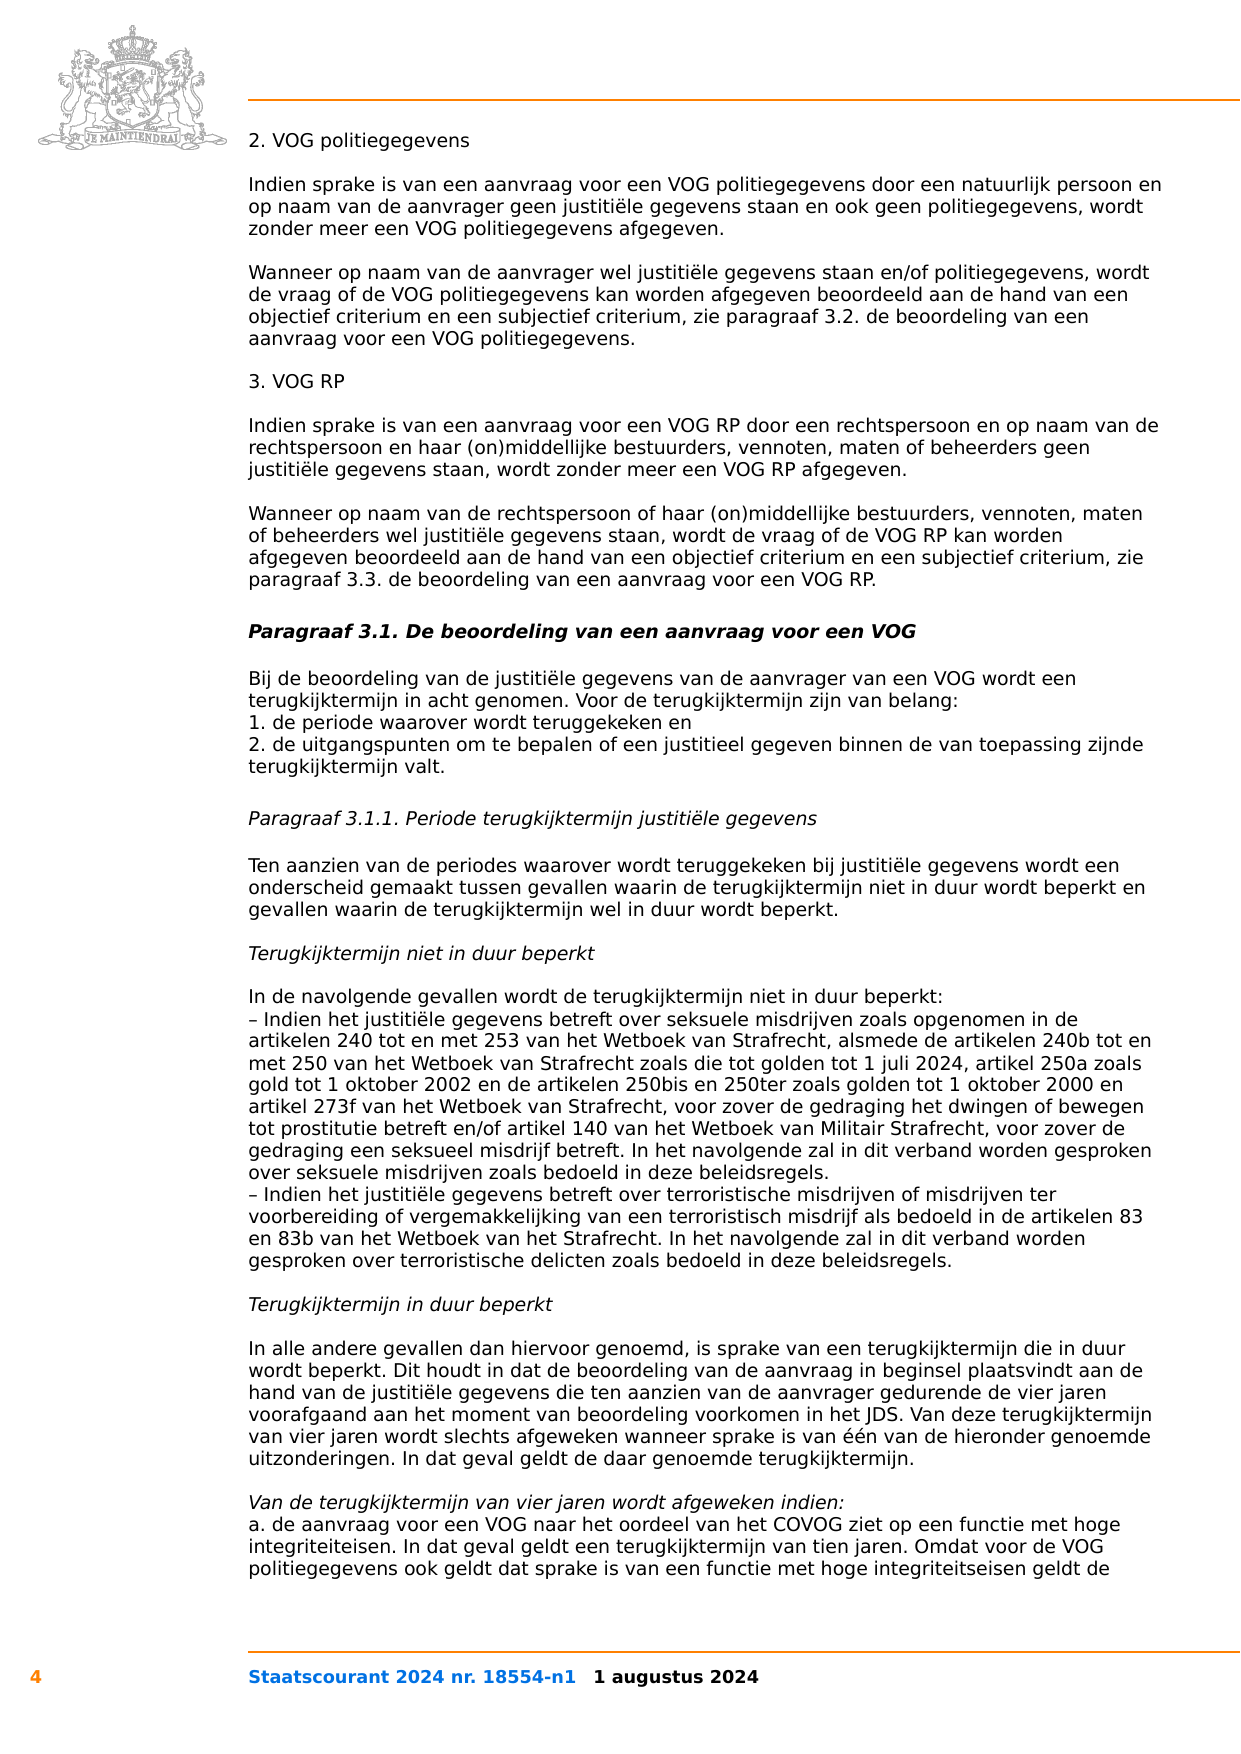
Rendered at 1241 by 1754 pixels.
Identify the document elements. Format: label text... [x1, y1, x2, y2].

text Wanneer op naam van de aanvrager wel justitiële gegevens staan en/of politiegegevens, wordt de vraag of de VOG politiegegevens kan worden afgegeven beoordeeld aan de hand van een objectief criterium en een subjectief criterium, zie paragraaf 3.2. de beoordeling van een aanvraag voor een VOG politiegegevens. [248, 262, 1163, 349]
text Bij de beoordeling van de justitiële gegevens van de aanvrager van een VOG wordt een terugkijktermijn in acht genomen. Voor de terugkijktermijn zijn van belang: [248, 668, 1163, 712]
text In alle andere gevallen dan hiervoor genoemd, is sprake van een terugkijktermijn die in duur wordt beperkt. Dit houdt in dat de beoordeling van de aanvraag in beginsel plaatsvindt aan de hand van de justitiële gegevens die ten aanzien van de aanvrager gedurende de vier jaren voorafgaand aan het moment van beoordeling voorkomen in het JDS. Van deze terugkijktermijn van vier jaren wordt slechts afgeweken wanneer sprake is van één van de hieronder genoemde uitzonderingen. In dat geval geldt de daar genoemde terugkijktermijn. [248, 1338, 1163, 1470]
text In de navolgende gevallen wordt de terugkijktermijn niet in duur beperkt: [248, 986, 1163, 1008]
subtitle Paragraaf 3.1.1. Periode terugkijktermijn justitiële gegevens [248, 808, 1163, 830]
text – Indien het justitiële gegevens betreft over seksuele misdrijven zoals opgenomen in de artikelen 240 tot en met 253 van het Wetboek van Strafrecht, alsmede de artikelen 240b tot en met 250 van het Wetboek van Strafrecht zoals die tot golden tot 1 juli 2024, artikel 250a zoals gold tot 1 oktober 2002 en de artikelen 250bis en 250ter zoals golden tot 1 oktober 2000 en artikel 273f van het Wetboek van Strafrecht, voor zover de gedraging het dwingen of bewegen tot prostitutie betreft en/of artikel 140 van het Wetboek van Militair Strafrecht, voor zover de gedraging een seksueel misdrijf betreft. In het navolgende zal in dit verband worden gesproken over seksuele misdrijven zoals bedoeld in deze beleidsregels. [248, 1008, 1163, 1184]
subtitle 2. VOG politiegegevens [248, 130, 1163, 152]
text Ten aanzien van de periodes waarover wordt teruggekeken bij justitiële gegevens wordt een onderscheid gemaakt tussen gevallen waarin de terugkijktermijn niet in duur wordt beperkt en gevallen waarin de terugkijktermijn wel in duur wordt beperkt. [248, 855, 1163, 921]
subtitle Terugkijktermijn niet in duur beperkt [248, 943, 1163, 964]
text 2. de uitgangspunten om te bepalen of een justitieel gegeven binnen de van toepassing zijnde terugkijktermijn valt. [248, 734, 1163, 778]
text Indien sprake is van een aanvraag voor een VOG RP door een rechtspersoon en op naam van de rechtspersoon en haar (on)middellijke bestuurders, vennoten, maten of beheerders geen justitiële gegevens staan, wordt zonder meer een VOG RP afgegeven. [248, 415, 1163, 481]
subtitle 3. VOG RP [248, 371, 1163, 393]
text Van de terugkijktermijn van vier jaren wordt afgeweken indien: [248, 1492, 1163, 1514]
text Wanneer op naam van de rechtspersoon of haar (on)middellijke bestuurders, vennoten, maten of beheerders wel justitiële gegevens staan, wordt de vraag of de VOG RP kan worden afgegeven beoordeeld aan de hand van een objectief criterium en een subjectief criterium, zie paragraaf 3.3. de beoordeling van een aanvraag voor een VOG RP. [248, 503, 1163, 591]
subtitle Terugkijktermijn in duur beperkt [248, 1294, 1163, 1316]
text 1. de periode waarover wordt teruggekeken en [248, 712, 1163, 734]
text a. de aanvraag voor een VOG naar het oordeel van het COVOG ziet op een functie met hoge integriteiteisen. In dat geval geldt een terugkijktermijn van tien jaren. Omdat voor de VOG politiegegevens ook geldt dat sprake is van een functie met hoge integriteitseisen geldt de [248, 1514, 1163, 1579]
text – Indien het justitiële gegevens betreft over terroristische misdrijven of misdrijven ter voorbereiding of vergemakkelijking van een terroristisch misdrijf als bedoeld in de artikelen 83 en 83b van het Wetboek van het Strafrecht. In het navolgende zal in dit verband worden gesproken over terroristische delicten zoals bedoeld in deze beleidsregels. [248, 1184, 1163, 1272]
subtitle Paragraaf 3.1. De beoordeling van een aanvraag voor een VOG [248, 621, 1163, 643]
picture [38, 25, 227, 150]
text Indien sprake is van een aanvraag voor een VOG politiegegevens door een natuurlijk persoon en op naam van de aanvrager geen justitiële gegevens staan en ook geen politiegegevens, wordt zonder meer een VOG politiegegevens afgegeven. [248, 174, 1163, 240]
